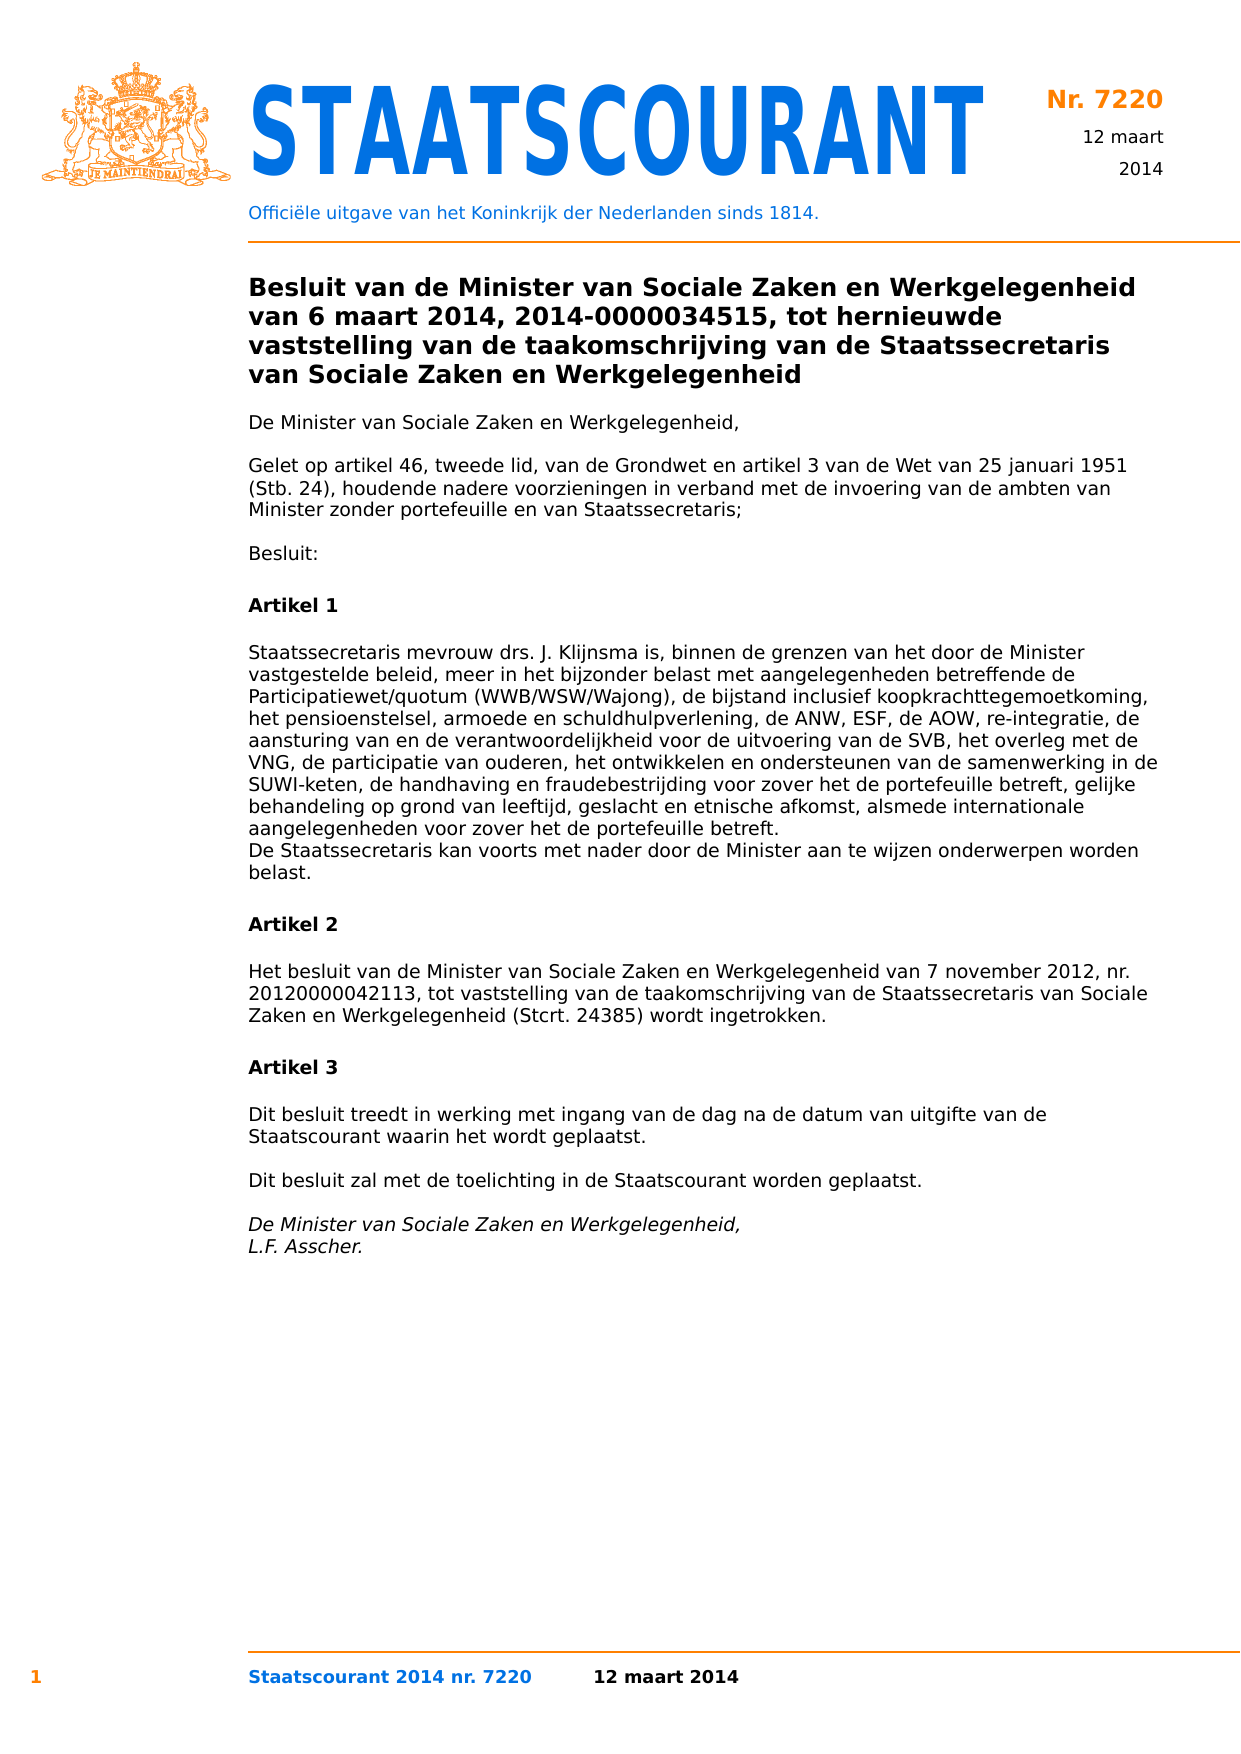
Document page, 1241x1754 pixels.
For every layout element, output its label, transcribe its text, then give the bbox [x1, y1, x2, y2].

text Staatssecretaris mevrouw drs. J. Klijnsma is, binnen de grenzen van het door de Minister vastgestelde beleid, meer in het bijzonder belast met aangelegenheden betreffende de Participatiewet/quotum (WWB/WSW/Wajong), de bijstand inclusief koopkrachttegemoetkoming, het pensioenstelsel, armoede en schuldhulpverlening, de ANW, ESF, de AOW, re-integratie, de aansturing van en de verantwoordelijkheid voor de uitvoering van de SVB, het overleg met de VNG, de participatie van ouderen, het ontwikkelen en ondersteunen van de samenwerking in de SUWI-keten, de handhaving en fraudebestrijding voor zover het de portefeuille betreft, gelijke behandeling op grond van leeftijd, geslacht en etnische afkomst, alsmede internationale aangelegenheden voor zover het de portefeuille betreft. [248, 642, 1163, 840]
text De Minister van Sociale Zaken en Werkgelegenheid, [248, 412, 1163, 433]
subtitle Besluit van de Minister van Sociale Zaken en Werkgelegenheid van 6 maart 2014, 2014-0000034515, tot hernieuwde vaststelling van de taakomschrijving van de Staatssecretaris van Sociale Zaken en Werkgelegenheid [248, 273, 1163, 390]
table_cell 12 maart [998, 121, 1240, 153]
table_header STAATSCOURANT [248, 62, 998, 203]
table_cell Officiële uitgave van het Koninkrijk der Nederlanden sinds 1814. [248, 203, 1240, 241]
text De Staatssecretaris kan voorts met nader door de Minister aan te wijzen onderwerpen worden belast. [248, 840, 1163, 884]
text De Minister van Sociale Zaken en Werkgelegenheid, L.F. Asscher. [248, 1213, 1163, 1257]
picture [41, 62, 231, 186]
text Dit besluit zal met de toelichting in de Staatscourant worden geplaatst. [248, 1170, 1163, 1192]
table_header Nr. 7220 [998, 62, 1240, 121]
subtitle Artikel 1 [248, 595, 1163, 617]
table_header [25, 62, 248, 241]
table_cell 2014 [998, 153, 1240, 203]
subtitle Artikel 3 [248, 1057, 1163, 1079]
text Het besluit van de Minister van Sociale Zaken en Werkgelegenheid van 7 november 2012, nr. 20120000042113, tot vaststelling van de taakomschrijving van de Staatssecretaris van Sociale Zaken en Werkgelegenheid (Stcrt. 24385) wordt ingetrokken. [248, 961, 1163, 1027]
text Gelet op artikel 46, tweede lid, van de Grondwet en artikel 3 van de Wet van 25 januari 1951 (Stb. 24), houdende nadere voorzieningen in verband met de invoering van de ambten van Minister zonder portefeuille en van Staatssecretaris; [248, 455, 1163, 521]
text Dit besluit treedt in werking met ingang van de dag na de datum van uitgifte van de Staatscourant waarin het wordt geplaatst. [248, 1104, 1163, 1148]
subtitle Artikel 2 [248, 914, 1163, 936]
text Besluit: [248, 543, 1163, 565]
